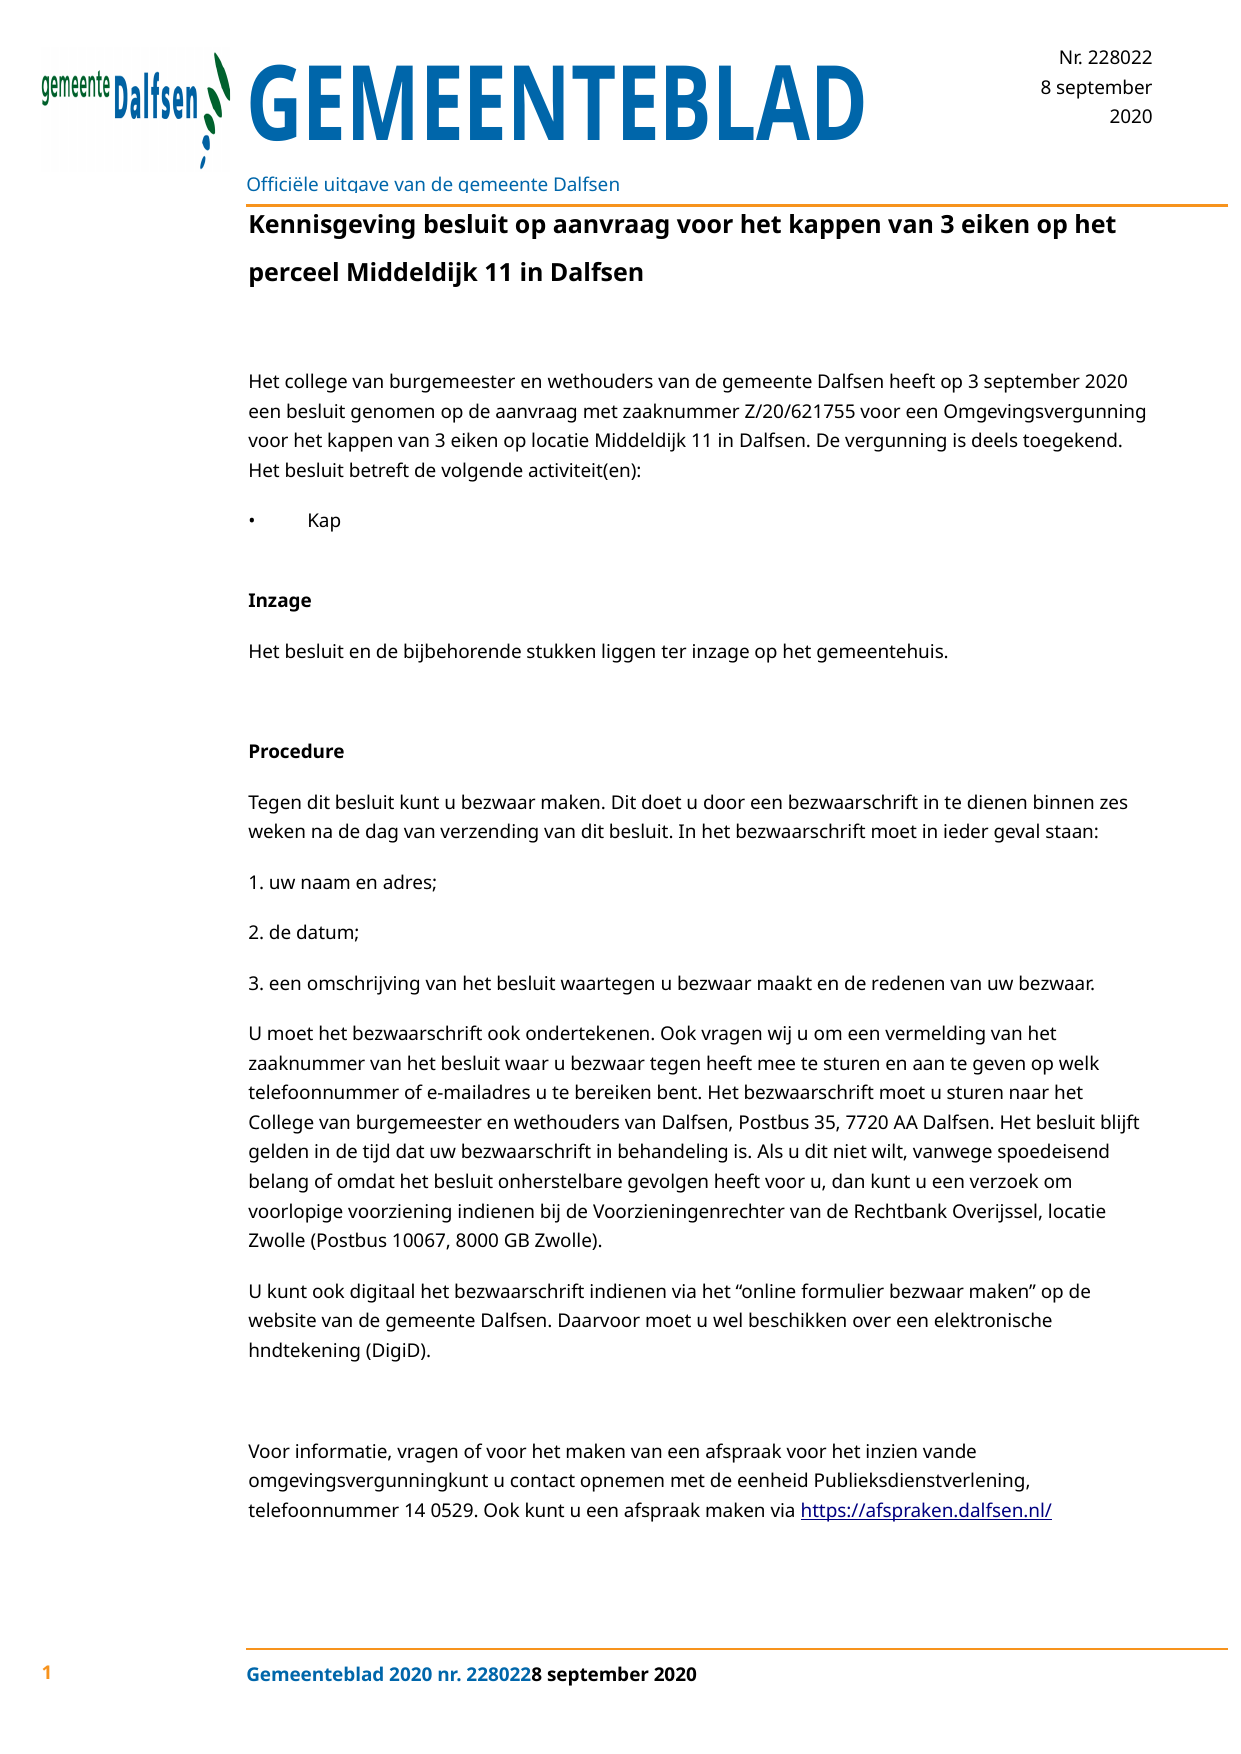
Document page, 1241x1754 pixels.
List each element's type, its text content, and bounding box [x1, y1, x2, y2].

text Inzage [248, 587, 1152, 613]
list Kap [248, 507, 1152, 533]
text Het besluit en de bijbehorende stukken liggen ter inzage op het gemeentehuis. [248, 638, 1152, 664]
text U kunt ook digitaal het bezwaarschrift indienen via het “online formulier bezwaar maken” op de website van de gemeente Dalfsen. Daarvoor moet u wel beschikken over een elektronische hndtekening (DigiD). [248, 1278, 1152, 1363]
text Kennisgeving besluit op aanvraag voor het kappen van 3 eiken op het perceel Middeldijk 11 in Dalfsen [248, 207, 1152, 288]
text 3. een omschrijving van het besluit waartegen u bezwaar maakt en de redenen van uw bezwaar. [248, 970, 1152, 996]
text Procedure [248, 739, 1152, 764]
text 2. de datum; [248, 919, 1152, 945]
picture [41, 47, 231, 172]
text Voor informatie, vragen of voor het maken van een afspraak voor het inzien vande omgevingsvergunningkunt u contact opnemen met de eenheid Publieksdienstverlening, telefoonnummer 14 0529. Ook kunt u een afspraak maken via https://afspraken.dalfsen.nl/ [248, 1438, 1152, 1523]
text Het college van burgemeester en wethouders van de gemeente Dalfsen heeft op 3 september 2020 een besluit genomen op de aanvraag met zaaknummer Z/20/621755 voor een Omgevingsvergunning voor het kappen van 3 eiken op locatie Middeldijk 11 in Dalfsen. De vergunning is deels toegekend. Het besluit betreft de volgende activiteit(en): [248, 368, 1152, 483]
text 1. uw naam en adres; [248, 869, 1152, 895]
text U moet het bezwaarschrift ook ondertekenen. Ook vragen wij u om een vermelding van het zaaknummer van het besluit waar u bezwaar tegen heeft mee te sturen en aan te geven op welk telefoonnummer of e-mailadres u te bereiken bent. Het bezwaarschrift moet u sturen naar het College van burgemeester en wethouders van Dalfsen, Postbus 35, 7720 AA Dalfsen. Het besluit blijft gelden in de tijd dat uw bezwaarschrift in behandeling is. Als u dit niet wilt, vanwege spoedeisend belang of omdat het besluit onherstelbare gevolgen heeft voor u, dan kunt u een verzoek om voorlopige voorziening indienen bij de Voorzieningenrechter van de Rechtbank Overijssel, locatie Zwolle (Postbus 10067, 8000 GB Zwolle). [248, 1020, 1152, 1253]
text Tegen dit besluit kunt u bezwaar maken. Dit doet u door een bezwaarschrift in te dienen binnen zes weken na de dag van verzending van dit besluit. In het bezwaarschrift moet in ieder geval staan: [248, 789, 1152, 844]
